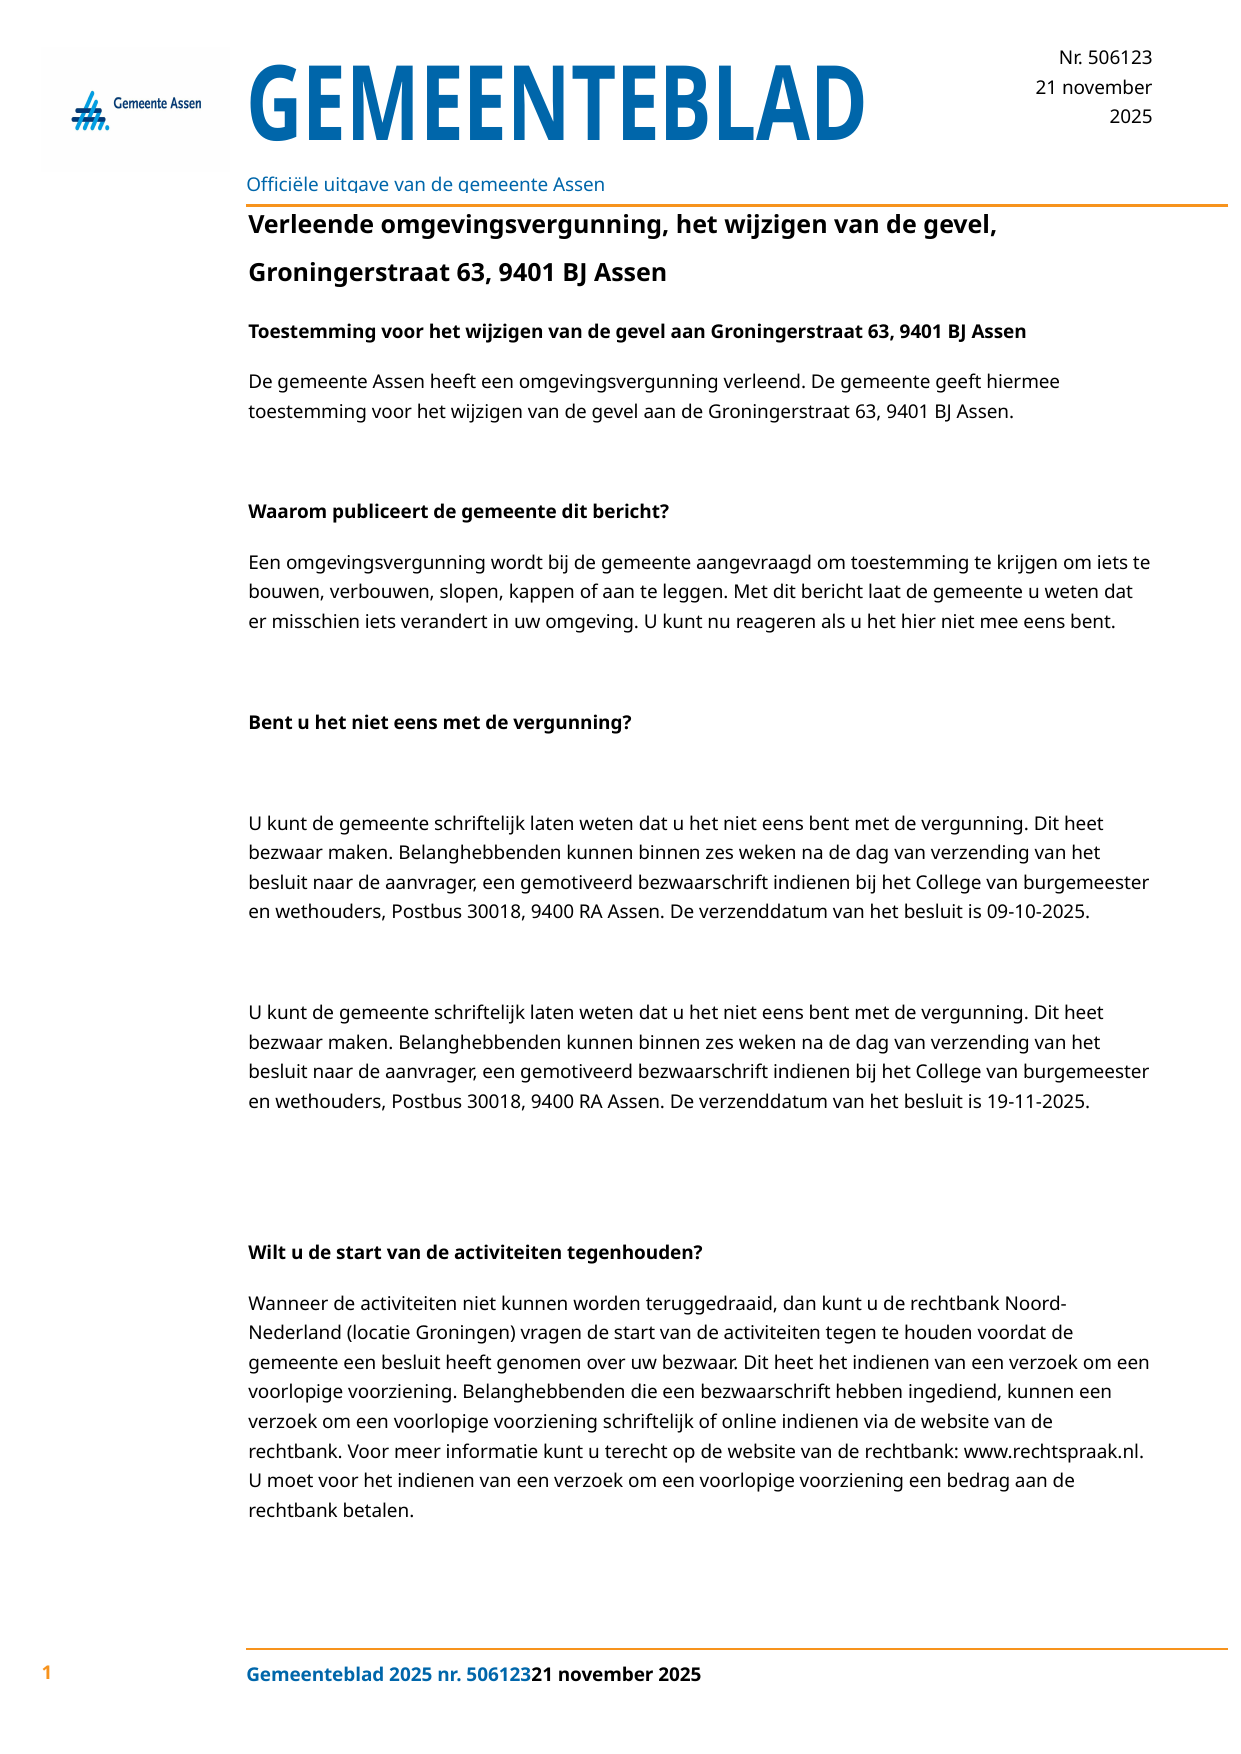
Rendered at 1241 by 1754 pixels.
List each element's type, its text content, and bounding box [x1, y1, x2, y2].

text U kunt de gemeente schriftelijk laten weten dat u het niet eens bent met de vergunning. Dit heet bezwaar maken. Belanghebbenden kunnen binnen zes weken na de dag van verzending van het besluit naar de aanvrager, een gemotiveerd bezwaarschrift indienen bij het College van burgemeester en wethouders, Postbus 30018, 9400 RA Assen. De verzenddatum van het besluit is 09-10-2025. [248, 810, 1152, 924]
text U kunt de gemeente schriftelijk laten weten dat u het niet eens bent met de vergunning. Dit heet bezwaar maken. Belanghebbenden kunnen binnen zes weken na de dag van verzending van het besluit naar de aanvrager, een gemotiveerd bezwaarschrift indienen bij het College van burgemeester en wethouders, Postbus 30018, 9400 RA Assen. De verzenddatum van het besluit is 19-11-2025. [248, 999, 1152, 1114]
text Een omgevingsvergunning wordt bij de gemeente aangevraagd om toestemming te krijgen om iets te bouwen, verbouwen, slopen, kappen of aan te leggen. Met dit bericht laat de gemeente u weten dat er misschien iets verandert in uw omgeving. U kunt nu reageren als u het hier niet mee eens bent. [248, 549, 1152, 634]
picture [41, 47, 231, 172]
text De gemeente Assen heeft een omgevingsvergunning verleend. De gemeente geeft hiermee toestemming voor het wijzigen van de gevel aan de Groningerstraat 63, 9401 BJ Assen. [248, 368, 1152, 424]
text Wilt u de start van de activiteiten tegenhouden? [248, 1239, 1152, 1265]
text Verleende omgevingsvergunning, het wijzigen van de gevel, Groningerstraat 63, 9401 BJ Assen [248, 207, 1152, 288]
text Wanneer de activiteiten niet kunnen worden teruggedraaid, dan kunt u de rechtbank Noord-Nederland (locatie Groningen) vragen de start van de activiteiten tegen te houden voordat de gemeente een besluit heeft genomen over uw bezwaar. Dit heet het indienen van een verzoek om een voorlopige voorziening. Belanghebbenden die een bezwaarschrift hebben ingediend, kunnen een verzoek om een voorlopige voorziening schriftelijk of online indienen via de website van de rechtbank. Voor meer informatie kunt u terecht op de website van de rechtbank: www.rechtspraak.nl. U moet voor het indienen van een verzoek om een voorlopige voorziening een bedrag aan de rechtbank betalen. [248, 1290, 1152, 1523]
text Waarom publiceert de gemeente dit bericht? [248, 499, 1152, 524]
text Toestemming voor het wijzigen van de gevel aan Groningerstraat 63, 9401 BJ Assen [248, 318, 1152, 344]
text Bent u het niet eens met de vergunning? [248, 709, 1152, 735]
